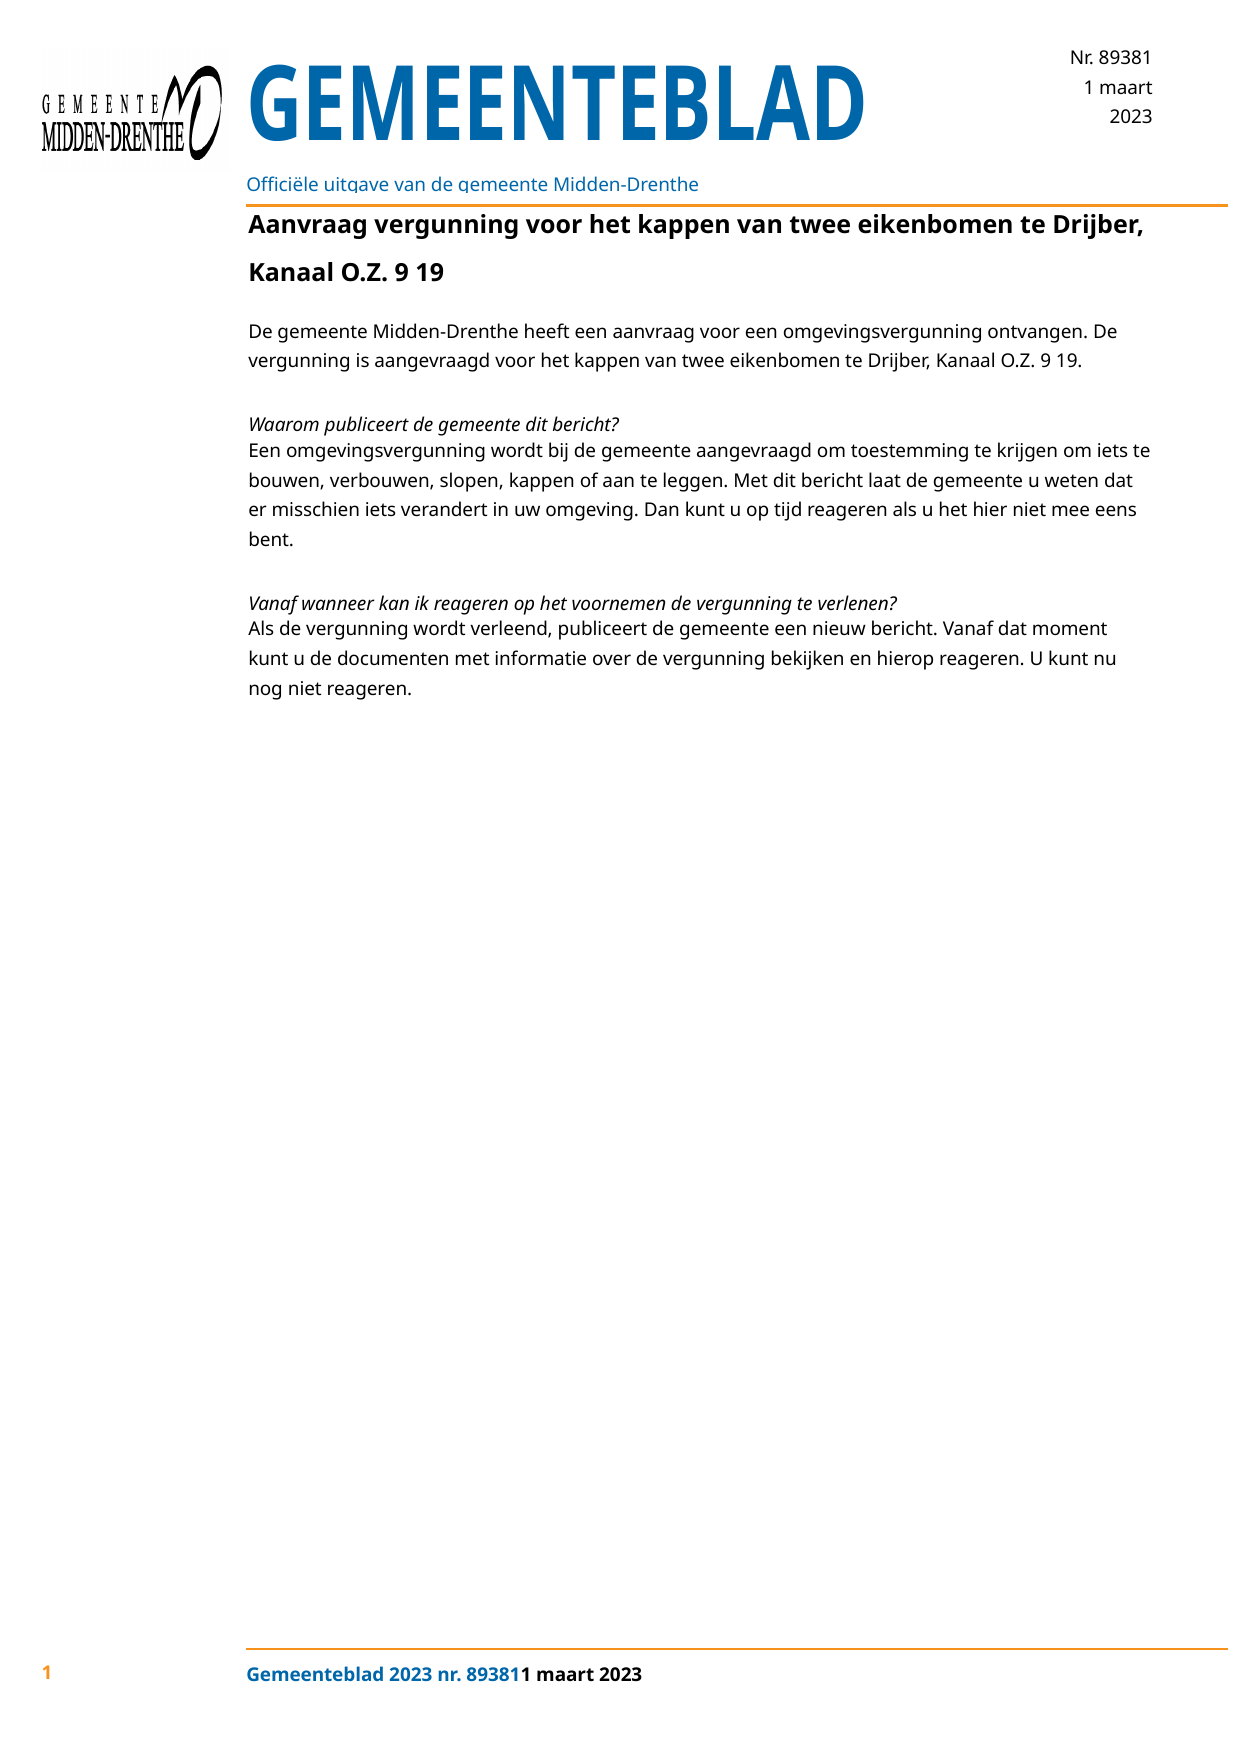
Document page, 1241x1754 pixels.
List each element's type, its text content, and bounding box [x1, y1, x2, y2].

text Een omgevingsvergunning wordt bij de gemeente aangevraagd om toestemming te krijgen om iets te bouwen, verbouwen, slopen, kappen of aan te leggen. Met dit bericht laat de gemeente u weten dat er misschien iets verandert in uw omgeving. Dan kunt u op tijd reageren als u het hier niet mee eens bent. [248, 437, 1152, 552]
picture [41, 47, 231, 172]
text Aanvraag vergunning voor het kappen van twee eikenbomen te Drijber, Kanaal O.Z. 9 19 [248, 207, 1152, 288]
text De gemeente Midden-Drenthe heeft een aanvraag voor een omgevingsvergunning ontvangen. De vergunning is aangevraagd voor het kappen van twee eikenbomen te Drijber, Kanaal O.Z. 9 19. [248, 318, 1152, 373]
text Vanaf wanneer kan ik reageren op het voornemen de vergunning te verlenen? [248, 590, 1152, 616]
text Als de vergunning wordt verleend, publiceert de gemeente een nieuw bericht. Vanaf dat moment kunt u de documenten met informatie over de vergunning bekijken en hierop reageren. U kunt nu nog niet reageren. [248, 616, 1152, 701]
text Waarom publiceert de gemeente dit bericht? [248, 411, 1152, 437]
